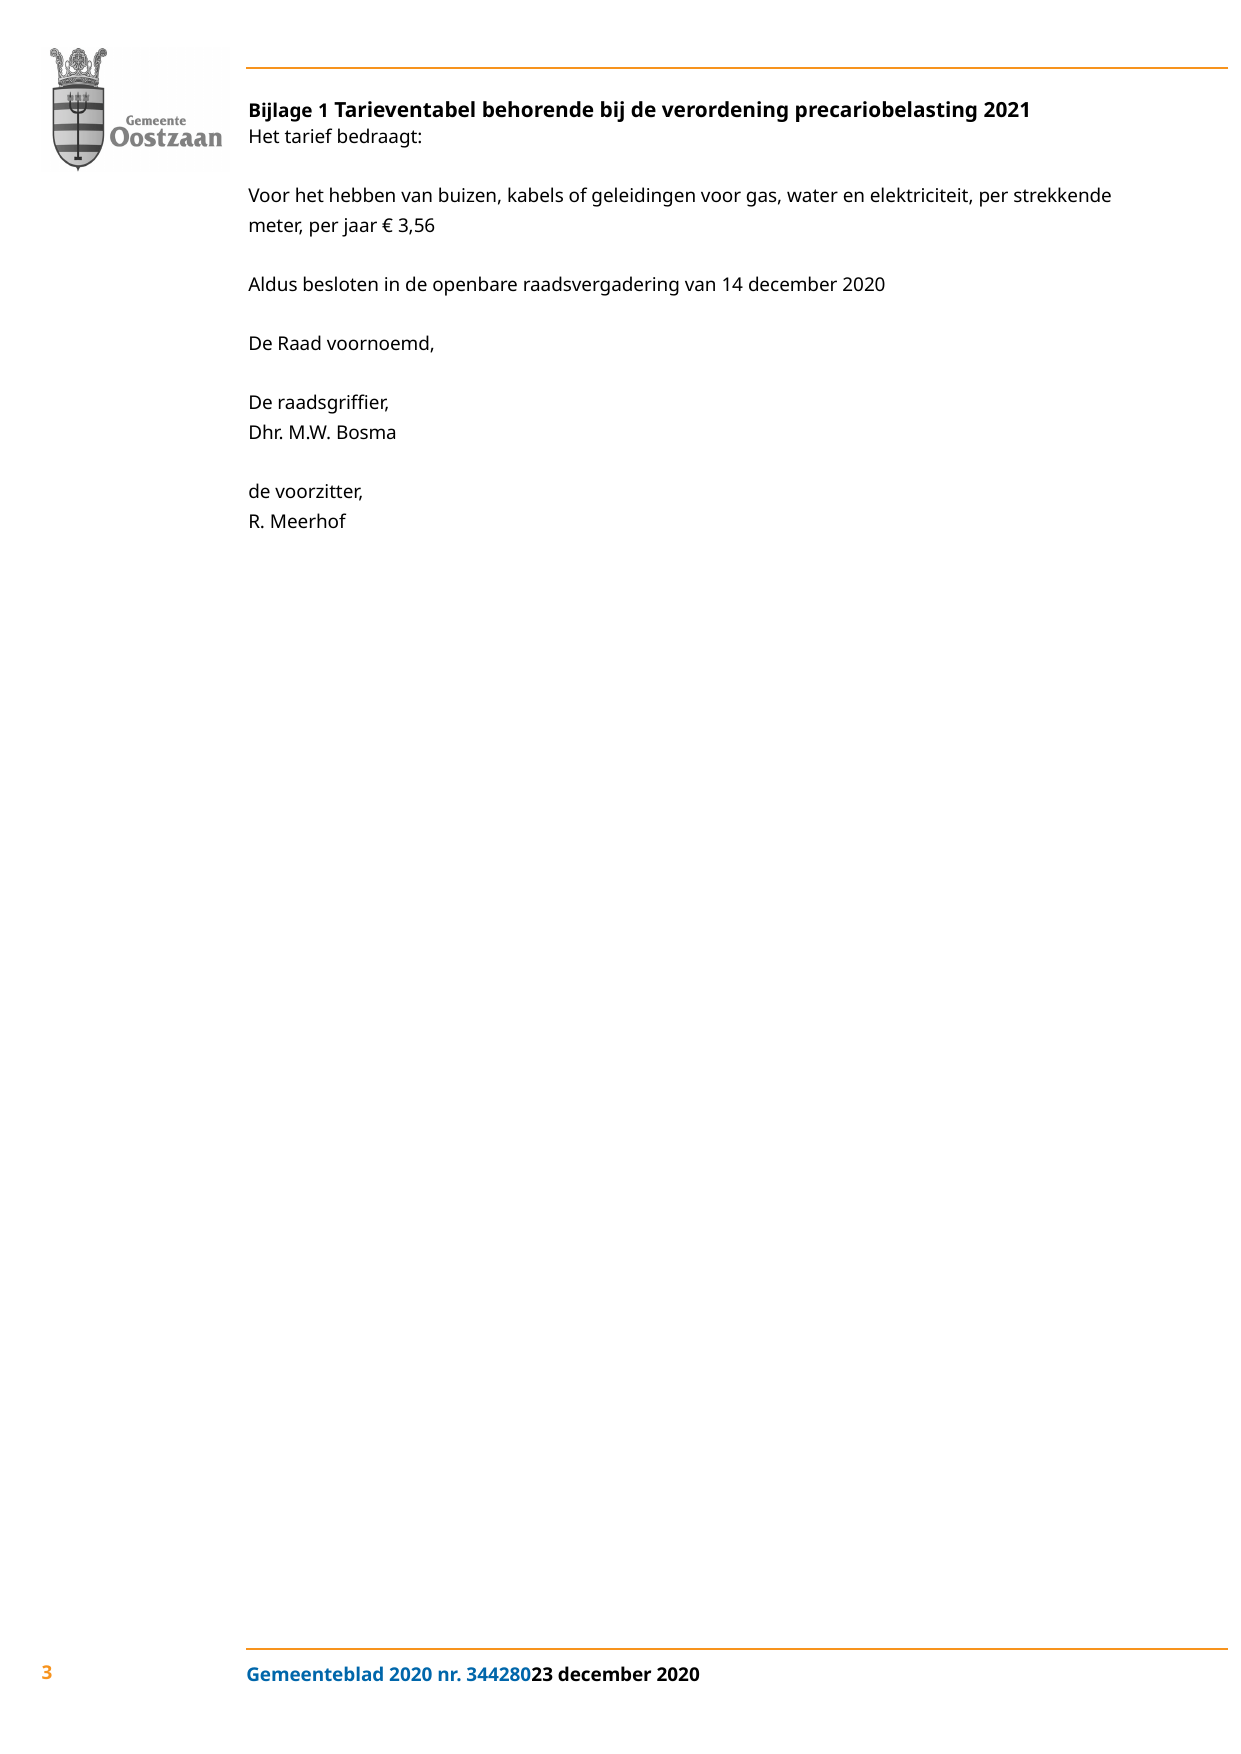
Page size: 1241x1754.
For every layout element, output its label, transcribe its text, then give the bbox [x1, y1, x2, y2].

text De raadsgriffier, [248, 389, 1152, 415]
text Aldus besloten in de openbare raadsvergadering van 14 december 2020 [248, 271, 1152, 297]
picture [41, 47, 231, 172]
text Bijlage 1 Tarieventabel behorende bij de verordening precariobelasting 2021 [248, 95, 1152, 123]
text Voor het hebben van buizen, kabels of geleidingen voor gas, water en elektriciteit, per strekkende meter, per jaar € 3,56 [248, 182, 1152, 238]
text R. Meerhof [248, 508, 1152, 534]
text Dhr. M.W. Bosma [248, 419, 1152, 445]
text Het tarief bedraagt: [248, 123, 1152, 149]
text De Raad voornoemd, [248, 330, 1152, 356]
text de voorzitter, [248, 478, 1152, 504]
